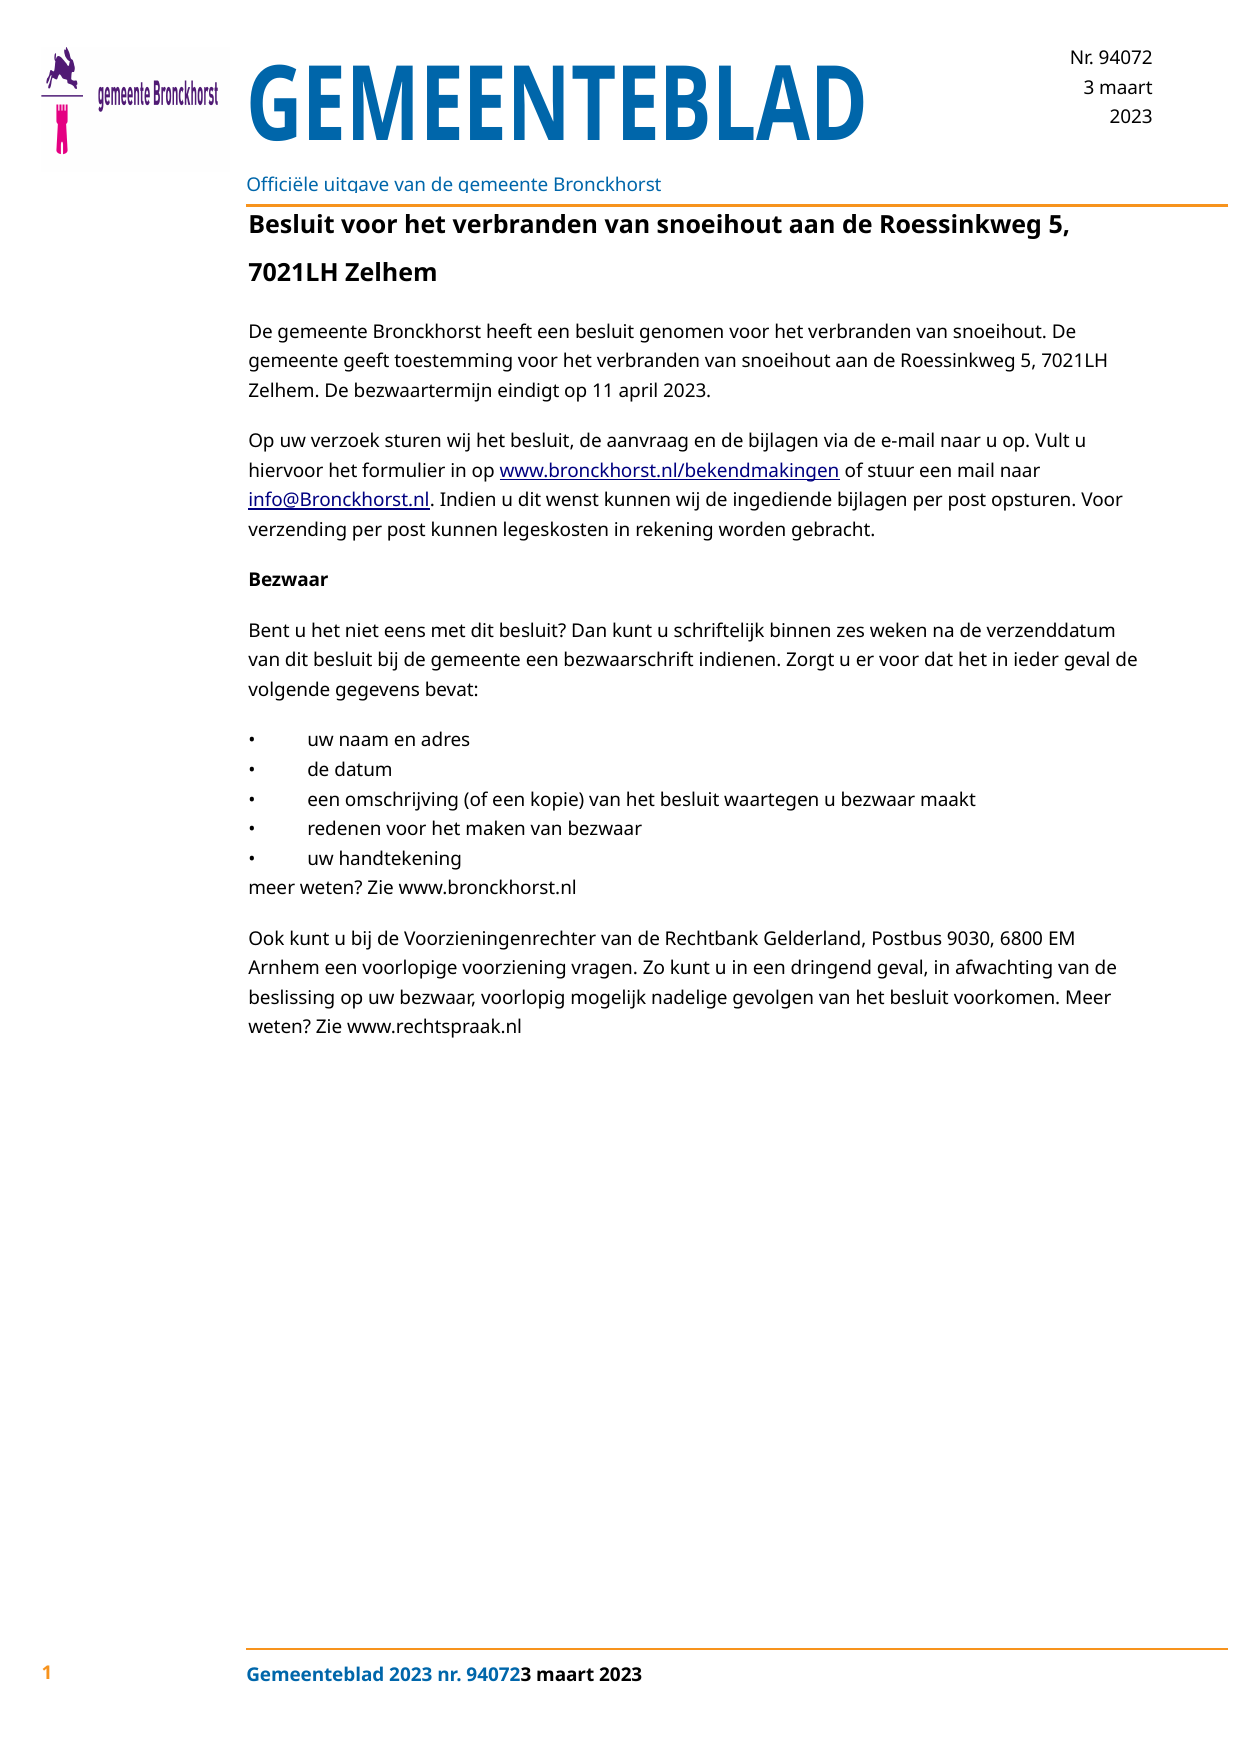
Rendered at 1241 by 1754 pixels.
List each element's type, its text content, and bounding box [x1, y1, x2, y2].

text Besluit voor het verbranden van snoeihout aan de Roessinkweg 5, 7021LH Zelhem [248, 207, 1152, 288]
list redenen voor het maken van bezwaar [248, 815, 1152, 841]
list de datum [248, 756, 1152, 782]
text Bent u het niet eens met dit besluit? Dan kunt u schriftelijk binnen zes weken na de verzenddatum van dit besluit bij de gemeente een bezwaarschrift indienen. Zorgt u er voor dat het in ieder geval de volgende gegevens bevat: [248, 617, 1152, 702]
list uw naam en adres [248, 727, 1152, 752]
text Bezwaar [248, 567, 1152, 592]
text meer weten? Zie www.bronckhorst.nl [248, 874, 1152, 900]
text Ook kunt u bij de Voorzieningenrechter van de Rechtbank Gelderland, Postbus 9030, 6800 EM Arnhem een voorlopige voorziening vragen. Zo kunt u in een dringend geval, in afwachting van de beslissing op uw bezwaar, voorlopig mogelijk nadelige gevolgen van het besluit voorkomen. Meer weten? Zie www.rechtspraak.nl [248, 925, 1152, 1039]
list uw handtekening [248, 845, 1152, 871]
text De gemeente Bronckhorst heeft een besluit genomen voor het verbranden van snoeihout. De gemeente geeft toestemming voor het verbranden van snoeihout aan de Roessinkweg 5, 7021LH Zelhem. De bezwaartermijn eindigt op 11 april 2023. [248, 318, 1152, 403]
picture [41, 47, 231, 172]
text Op uw verzoek sturen wij het besluit, de aanvraag en de bijlagen via de e-mail naar u op. Vult u hiervoor het formulier in op www.bronckhorst.nl/bekendmakingen of stuur een mail naar info@Bronckhorst.nl. Indien u dit wenst kunnen wij de ingediende bijlagen per post opsturen. Voor verzending per post kunnen legeskosten in rekening worden gebracht. [248, 427, 1152, 542]
list een omschrijving (of een kopie) van het besluit waartegen u bezwaar maakt [248, 786, 1152, 812]
